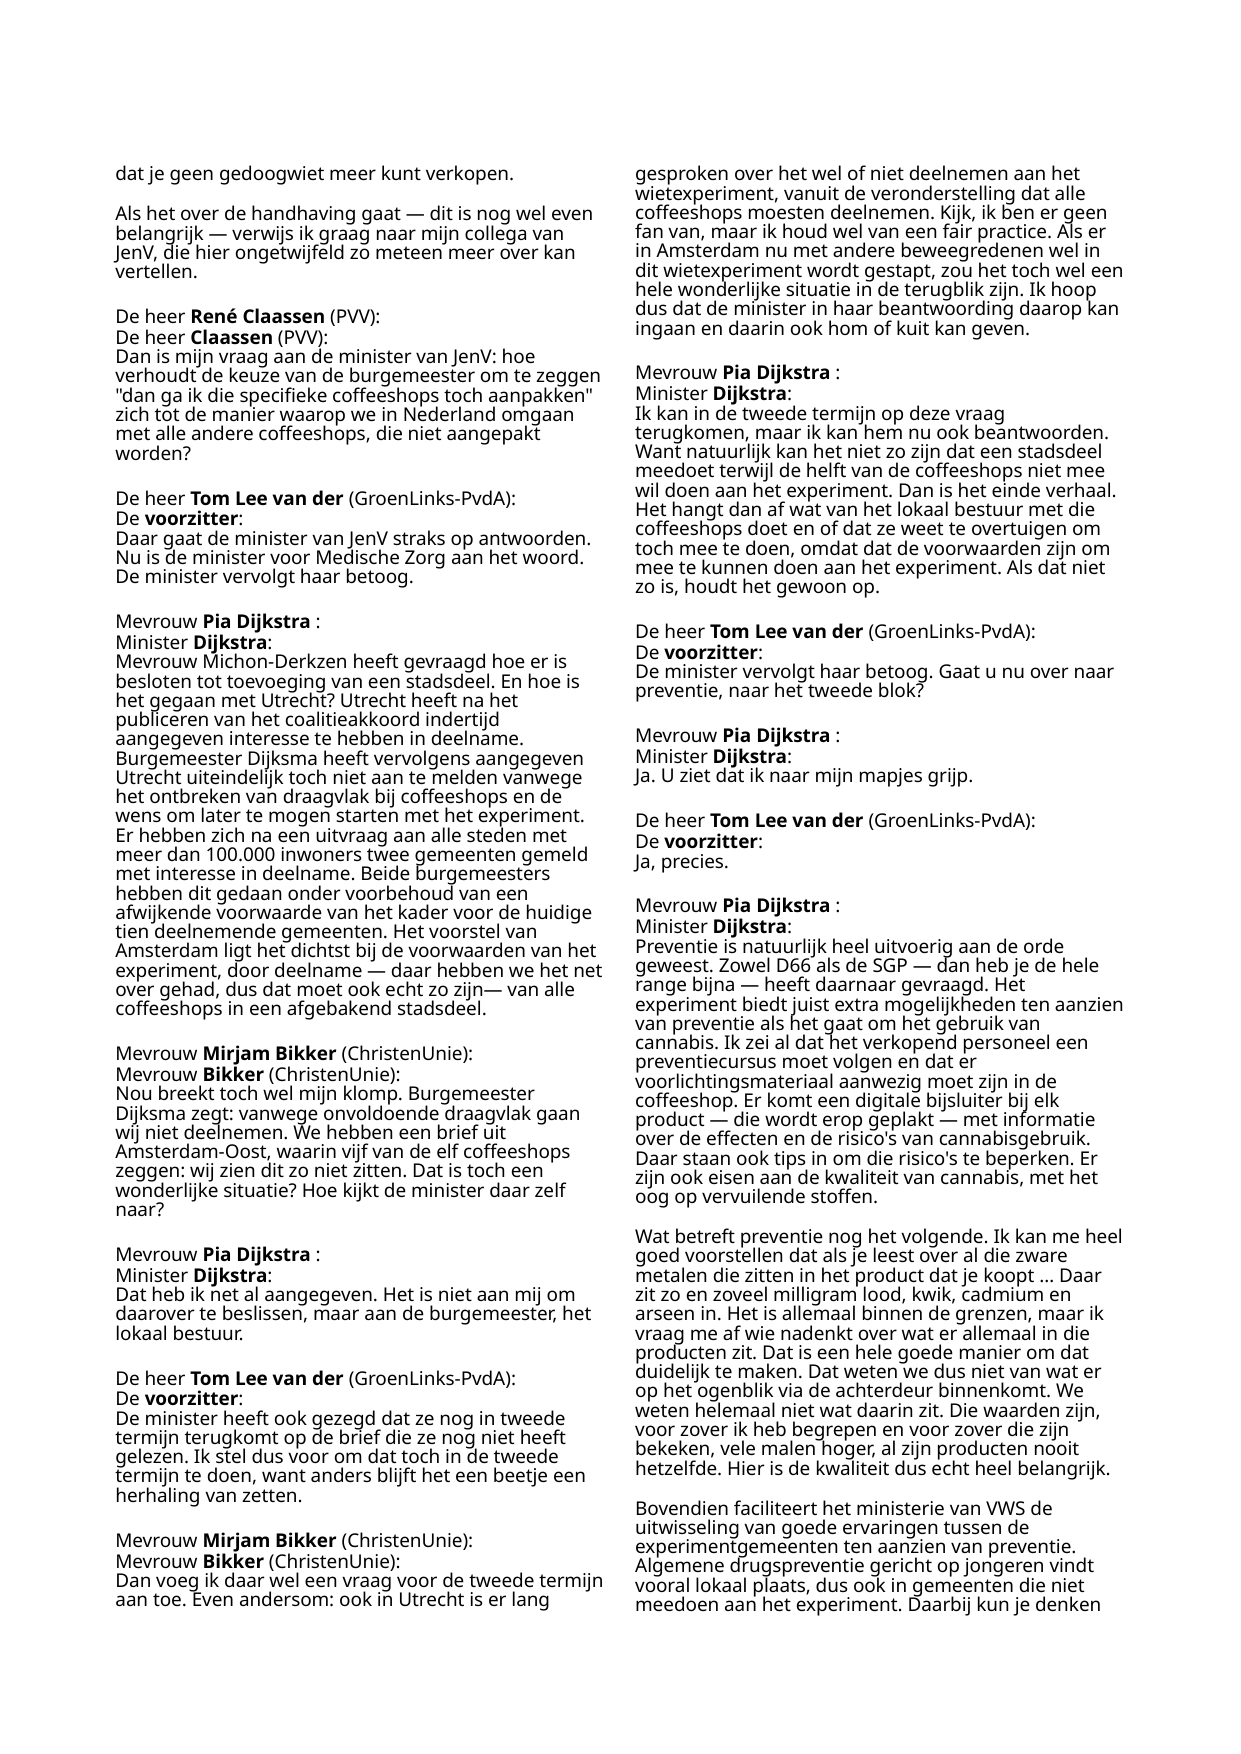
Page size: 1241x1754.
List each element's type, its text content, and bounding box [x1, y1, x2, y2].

text Mevrouw Bikker (ChristenUnie): [115, 1553, 605, 1572]
text Mevrouw Bikker (ChristenUnie): [115, 1066, 605, 1085]
text De voorzitter: [115, 510, 605, 530]
text Dan is mijn vraag aan de minister van JenV: hoe verhoudt de keuze van de burgemeester om te zeggen "dan ga ik die specifieke coffeeshops toch aanpakken" zich tot de manier waarop we in Nederland omgaan met alle andere coffeeshops, die niet aangepakt worden? [115, 348, 605, 464]
text Mevrouw Pia Dijkstra : [635, 722, 1125, 748]
text Ja, precies. [635, 853, 1125, 872]
text dat je geen gedoogwiet meer kunt verkopen. [115, 165, 605, 184]
text Als het over de handhaving gaat — dit is nog wel even belangrijk — verwijs ik graag naar mijn collega van JenV, die hier ongetwijfeld zo meteen meer over kan vertellen. [115, 205, 605, 282]
text De minister vervolgt haar betoog. Gaat u nu over naar preventie, naar het tweede blok? [635, 663, 1125, 702]
text De heer Tom Lee van der (GroenLinks-PvdA): [635, 618, 1125, 644]
text Mevrouw Pia Dijkstra : [635, 893, 1125, 918]
text De heer Tom Lee van der (GroenLinks-PvdA): [115, 485, 605, 510]
text Mevrouw Pia Dijkstra : [635, 359, 1125, 385]
text De voorzitter: [635, 833, 1125, 853]
text Mevrouw Mirjam Bikker (ChristenUnie): [115, 1527, 605, 1553]
text Minister Dijkstra: [115, 634, 605, 653]
text Daar gaat de minister van JenV straks op antwoorden. Nu is de minister voor Medische Zorg aan het woord. De minister vervolgt haar betoog. [115, 530, 605, 587]
text Minister Dijkstra: [115, 1267, 605, 1286]
text Minister Dijkstra: [635, 748, 1125, 767]
text De heer Claassen (PVV): [115, 329, 605, 348]
text De voorzitter: [115, 1390, 605, 1410]
text De voorzitter: [635, 644, 1125, 663]
text Bovendien faciliteert het ministerie van VWS de uitwisseling van goede ervaringen tussen de experimentgemeenten ten aanzien van preventie. Algemene drugspreventie gericht op jongeren vindt vooral lokaal plaats, dus ook in gemeenten die niet meedoen aan het experiment. Daarbij kun je denken [635, 1499, 1125, 1615]
text gesproken over het wel of niet deelnemen aan het wietexperiment, vanuit de veronderstelling dat alle coffeeshops moesten deelnemen. Kijk, ik ben er geen fan van, maar ik houd wel van een fair practice. Als er in Amsterdam nu met andere beweegredenen wel in dit wietexperiment wordt gestapt, zou het toch wel een hele wonderlijke situatie in de terugblik zijn. Ik hoop dus dat de minister in haar beantwoording daarop kan ingaan en daarin ook hom of kuit kan geven. [635, 165, 1125, 339]
text De heer Tom Lee van der (GroenLinks-PvdA): [635, 808, 1125, 833]
text Ik kan in de tweede termijn op deze vraag terugkomen, maar ik kan hem nu ook beantwoorden. Want natuurlijk kan het niet zo zijn dat een stadsdeel meedoet terwijl de helft van de coffeeshops niet mee wil doen aan het experiment. Dan is het einde verhaal. Het hangt dan af wat van het lokaal bestuur met die coffeeshops doet en of dat ze weet te overtuigen om toch mee te doen, omdat dat de voorwaarden zijn om mee te kunnen doen aan het experiment. Als dat niet zo is, houdt het gewoon op. [635, 404, 1125, 597]
text Dan voeg ik daar wel een vraag voor de tweede termijn aan toe. Even andersom: ook in Utrecht is er lang [115, 1572, 605, 1610]
text De heer Tom Lee van der (GroenLinks-PvdA): [115, 1365, 605, 1390]
text Preventie is natuurlijk heel uitvoerig aan de orde geweest. Zowel D66 als de SGP — dan heb je de hele range bijna — heeft daarnaar gevraagd. Het experiment biedt juist extra mogelijkheden ten aanzien van preventie als het gaat om het gebruik van cannabis. Ik zei al dat het verkopend personeel een preventiecursus moet volgen en dat er voorlichtingsmateriaal aanwezig moet zijn in de coffeeshop. Er komt een digitale bijsluiter bij elk product — die wordt erop geplakt — met informatie over de effecten en de risico's van cannabisgebruik. Daar staan ook tips in om die risico's te beperken. Er zijn ook eisen aan de kwaliteit van cannabis, met het oog op vervuilende stoffen. [635, 938, 1125, 1207]
text Mevrouw Mirjam Bikker (ChristenUnie): [115, 1040, 605, 1066]
text Ja. U ziet dat ik naar mijn mapjes grijp. [635, 767, 1125, 787]
text De heer René Claassen (PVV): [115, 303, 605, 329]
text Minister Dijkstra: [635, 385, 1125, 404]
text Mevrouw Pia Dijkstra : [115, 1241, 605, 1267]
text Nou breekt toch wel mijn klomp. Burgemeester Dijksma zegt: vanwege onvoldoende draagvlak gaan wij niet deelnemen. We hebben een brief uit Amsterdam-Oost, waarin vijf van de elf coffeeshops zeggen: wij zien dit zo niet zitten. Dat is toch een wonderlijke situatie? Hoe kijkt de minister daar zelf naar? [115, 1085, 605, 1220]
text Mevrouw Michon-Derkzen heeft gevraagd hoe er is besloten tot toevoeging van een stadsdeel. En hoe is het gegaan met Utrecht? Utrecht heeft na het publiceren van het coalitieakkoord indertijd aangegeven interesse te hebben in deelname. Burgemeester Dijksma heeft vervolgens aangegeven Utrecht uiteindelijk toch niet aan te melden vanwege het ontbreken van draagvlak bij coffeeshops en de wens om later te mogen starten met het experiment. Er hebben zich na een uitvraag aan alle steden met meer dan 100.000 inwoners twee gemeenten gemeld met interesse in deelname. Beide burgemeesters hebben dit gedaan onder voorbehoud van een afwijkende voorwaarde van het kader voor de huidige tien deelnemende gemeenten. Het voorstel van Amsterdam ligt het dichtst bij de voorwaarden van het experiment, door deelname — daar hebben we het net over gehad, dus dat moet ook echt zo zijn— van alle coffeeshops in een afgebakend stadsdeel. [115, 653, 605, 1019]
text Mevrouw Pia Dijkstra : [115, 608, 605, 634]
text Dat heb ik net al aangegeven. Het is niet aan mij om daarover te beslissen, maar aan de burgemeester, het lokaal bestuur. [115, 1286, 605, 1344]
text De minister heeft ook gezegd dat ze nog in tweede termijn terugkomt op de brief die ze nog niet heeft gelezen. Ik stel dus voor om dat toch in de tweede termijn te doen, want anders blijft het een beetje een herhaling van zetten. [115, 1410, 605, 1506]
text Minister Dijkstra: [635, 918, 1125, 938]
text Wat betreft preventie nog het volgende. Ik kan me heel goed voorstellen dat als je leest over al die zware metalen die zitten in het product dat je koopt … Daar zit zo en zoveel milligram lood, kwik, cadmium en arseen in. Het is allemaal binnen de grenzen, maar ik vraag me af wie nadenkt over wat er allemaal in die producten zit. Dat is een hele goede manier om dat duidelijk te maken. Dat weten we dus niet van wat er op het ogenblik via de achterdeur binnenkomt. We weten helemaal niet wat daarin zit. Die waarden zijn, voor zover ik heb begrepen en voor zover die zijn bekeken, vele malen hoger, al zijn producten nooit hetzelfde. Hier is de kwaliteit dus echt heel belangrijk. [635, 1228, 1125, 1479]
